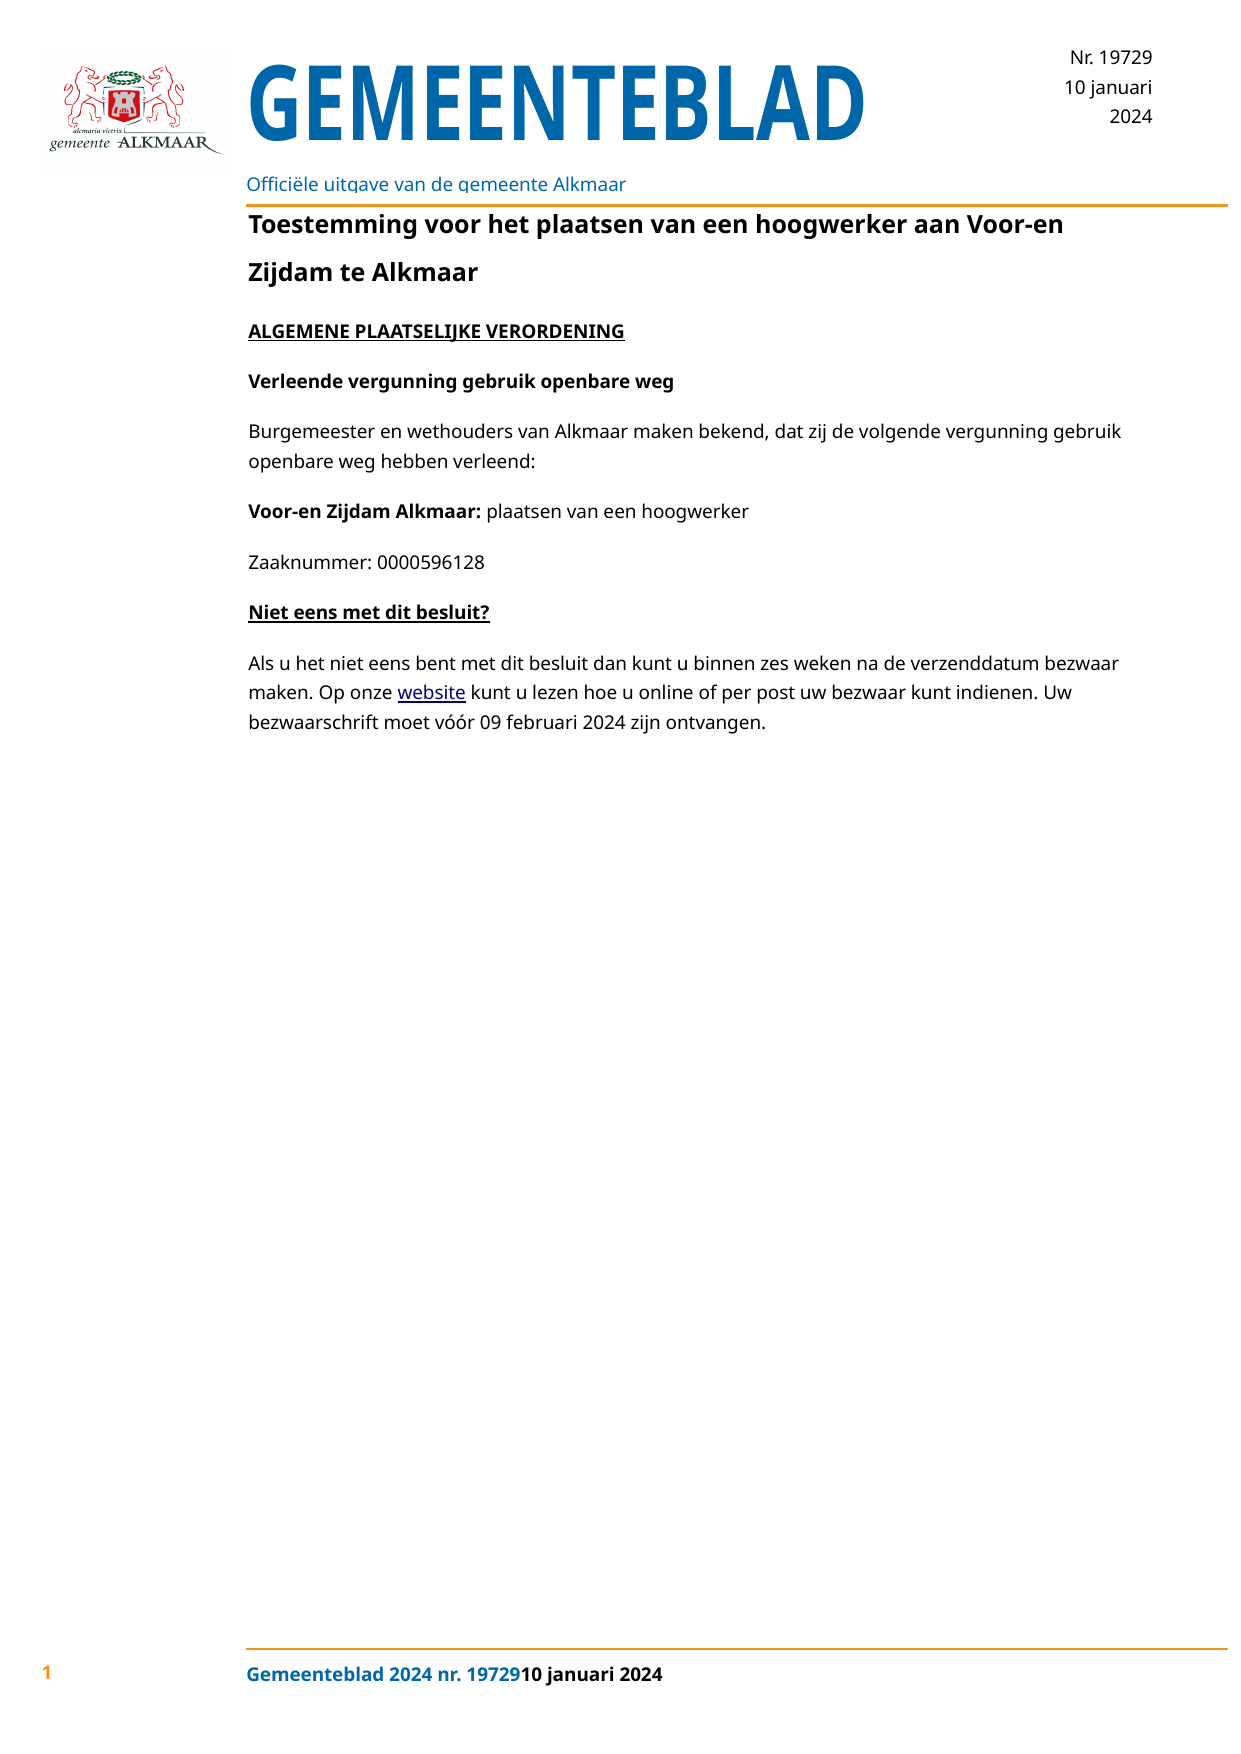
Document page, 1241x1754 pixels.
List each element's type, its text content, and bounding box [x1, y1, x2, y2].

text Voor-en Zijdam Alkmaar: plaatsen van een hoogwerker [248, 499, 1152, 524]
picture [41, 47, 231, 172]
text Als u het niet eens bent met dit besluit dan kunt u binnen zes weken na de verzenddatum bezwaar maken. Op onze website kunt u lezen hoe u online of per post uw bezwaar kunt indienen. Uw bezwaarschrift moet vóór 09 februari 2024 zijn ontvangen. [248, 650, 1152, 735]
text Zaaknummer: 0000596128 [248, 549, 1152, 575]
text Niet eens met dit besluit? [248, 599, 1152, 625]
text Verleende vergunning gebruik openbare weg [248, 368, 1152, 394]
text Burgemeester en wethouders van Alkmaar maken bekend, dat zij de volgende vergunning gebruik openbare weg hebben verleend: [248, 419, 1152, 474]
text ALGEMENE PLAATSELIJKE VERORDENING [248, 318, 1152, 344]
text Toestemming voor het plaatsen van een hoogwerker aan Voor-en Zijdam te Alkmaar [248, 207, 1152, 288]
